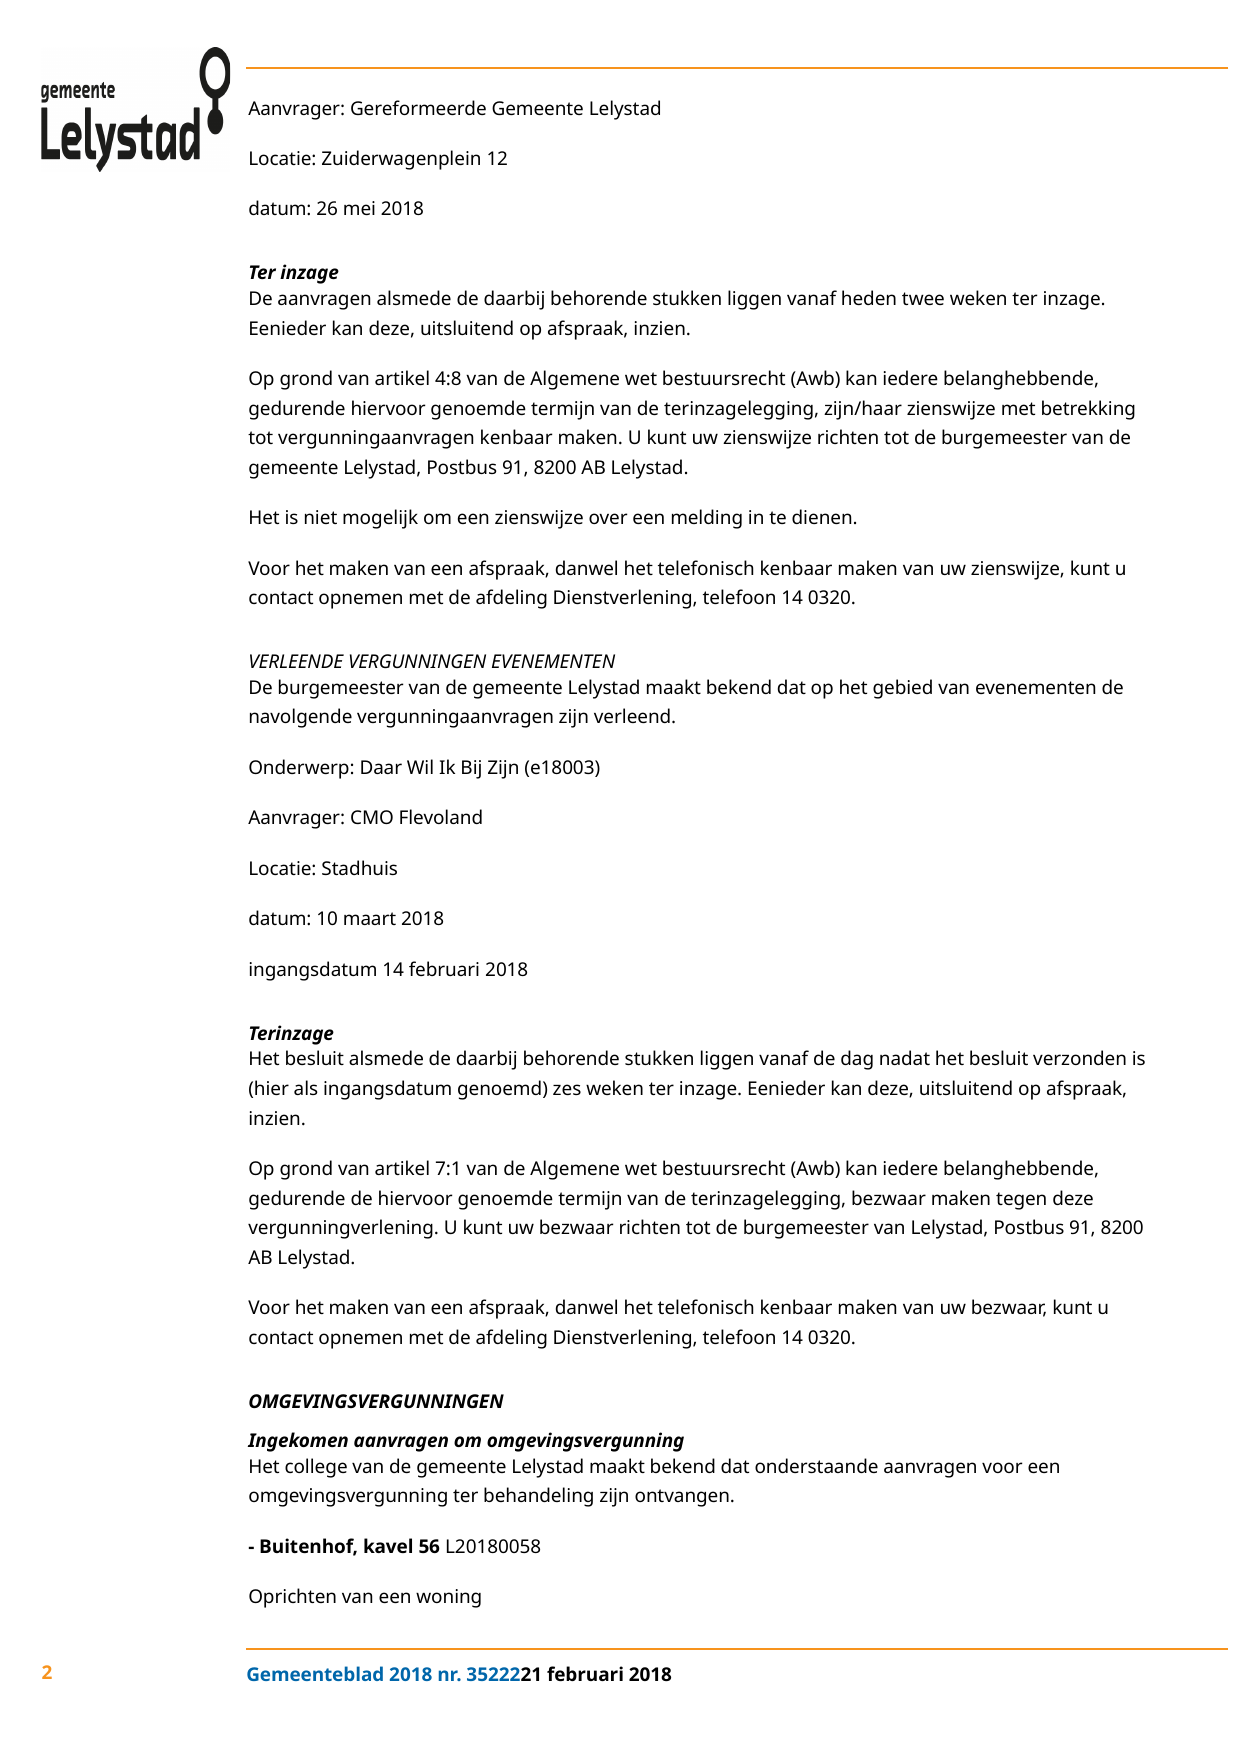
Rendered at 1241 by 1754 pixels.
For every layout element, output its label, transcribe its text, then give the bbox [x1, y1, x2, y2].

text Onderwerp: Daar Wil Ik Bij Zijn (e18003) [248, 754, 1152, 780]
text Het besluit alsmede de daarbij behorende stukken liggen vanaf de dag nadat het besluit verzonden is (hier als ingangsdatum genoemd) zes weken ter inzage. Eenieder kan deze, uitsluitend op afspraak, inzien. [248, 1046, 1152, 1130]
text Terinzage [248, 1020, 1152, 1046]
text Voor het maken van een afspraak, danwel het telefonisch kenbaar maken van uw bezwaar, kunt u contact opnemen met de afdeling Dienstverlening, telefoon 14 0320. [248, 1294, 1152, 1349]
text Ingekomen aanvragen om omgevingsvergunning [248, 1427, 1152, 1453]
text Aanvrager: Gereformeerde Gemeente Lelystad [248, 95, 1152, 121]
text Op grond van artikel 7:1 van de Algemene wet bestuursrecht (Awb) kan iedere belanghebbende, gedurende de hiervoor genoemde termijn van de terinzagelegging, bezwaar maken tegen deze vergunningverlening. U kunt uw bezwaar richten tot de burgemeester van Lelystad, Postbus 91, 8200 AB Lelystad. [248, 1155, 1152, 1269]
text Locatie: Zuiderwagenplein 12 [248, 145, 1152, 171]
text ingangsdatum 14 februari 2018 [248, 956, 1152, 982]
text Voor het maken van een afspraak, danwel het telefonisch kenbaar maken van uw zienswijze, kunt u contact opnemen met de afdeling Dienstverlening, telefoon 14 0320. [248, 555, 1152, 610]
text datum: 10 maart 2018 [248, 905, 1152, 931]
text Locatie: Stadhuis [248, 855, 1152, 881]
text De aanvragen alsmede de daarbij behorende stukken liggen vanaf heden twee weken ter inzage. Eenieder kan deze, uitsluitend op afspraak, inzien. [248, 285, 1152, 341]
text OMGEVINGSVERGUNNINGEN [248, 1388, 1152, 1413]
text Aanvrager: CMO Flevoland [248, 804, 1152, 830]
text Op grond van artikel 4:8 van de Algemene wet bestuursrecht (Awb) kan iedere belanghebbende, gedurende hiervoor genoemde termijn van de terinzagelegging, zijn/haar zienswijze met betrekking tot vergunningaanvragen kenbaar maken. U kunt uw zienswijze richten tot de burgemeester van de gemeente Lelystad, Postbus 91, 8200 AB Lelystad. [248, 365, 1152, 480]
picture [41, 47, 231, 172]
text Ter inzage [248, 259, 1152, 285]
text VERLEENDE VERGUNNINGEN EVENEMENTEN [248, 648, 1152, 674]
text - Buitenhof, kavel 56 L20180058 [248, 1533, 1152, 1558]
text De burgemeester van de gemeente Lelystad maakt bekend dat op het gebied van evenementen de navolgende vergunningaanvragen zijn verleend. [248, 674, 1152, 729]
text datum: 26 mei 2018 [248, 196, 1152, 221]
text Oprichten van een woning [248, 1583, 1152, 1609]
text Het college van de gemeente Lelystad maakt bekend dat onderstaande aanvragen voor een omgevingsvergunning ter behandeling zijn ontvangen. [248, 1453, 1152, 1508]
text Het is niet mogelijk om een zienswijze over een melding in te dienen. [248, 504, 1152, 530]
